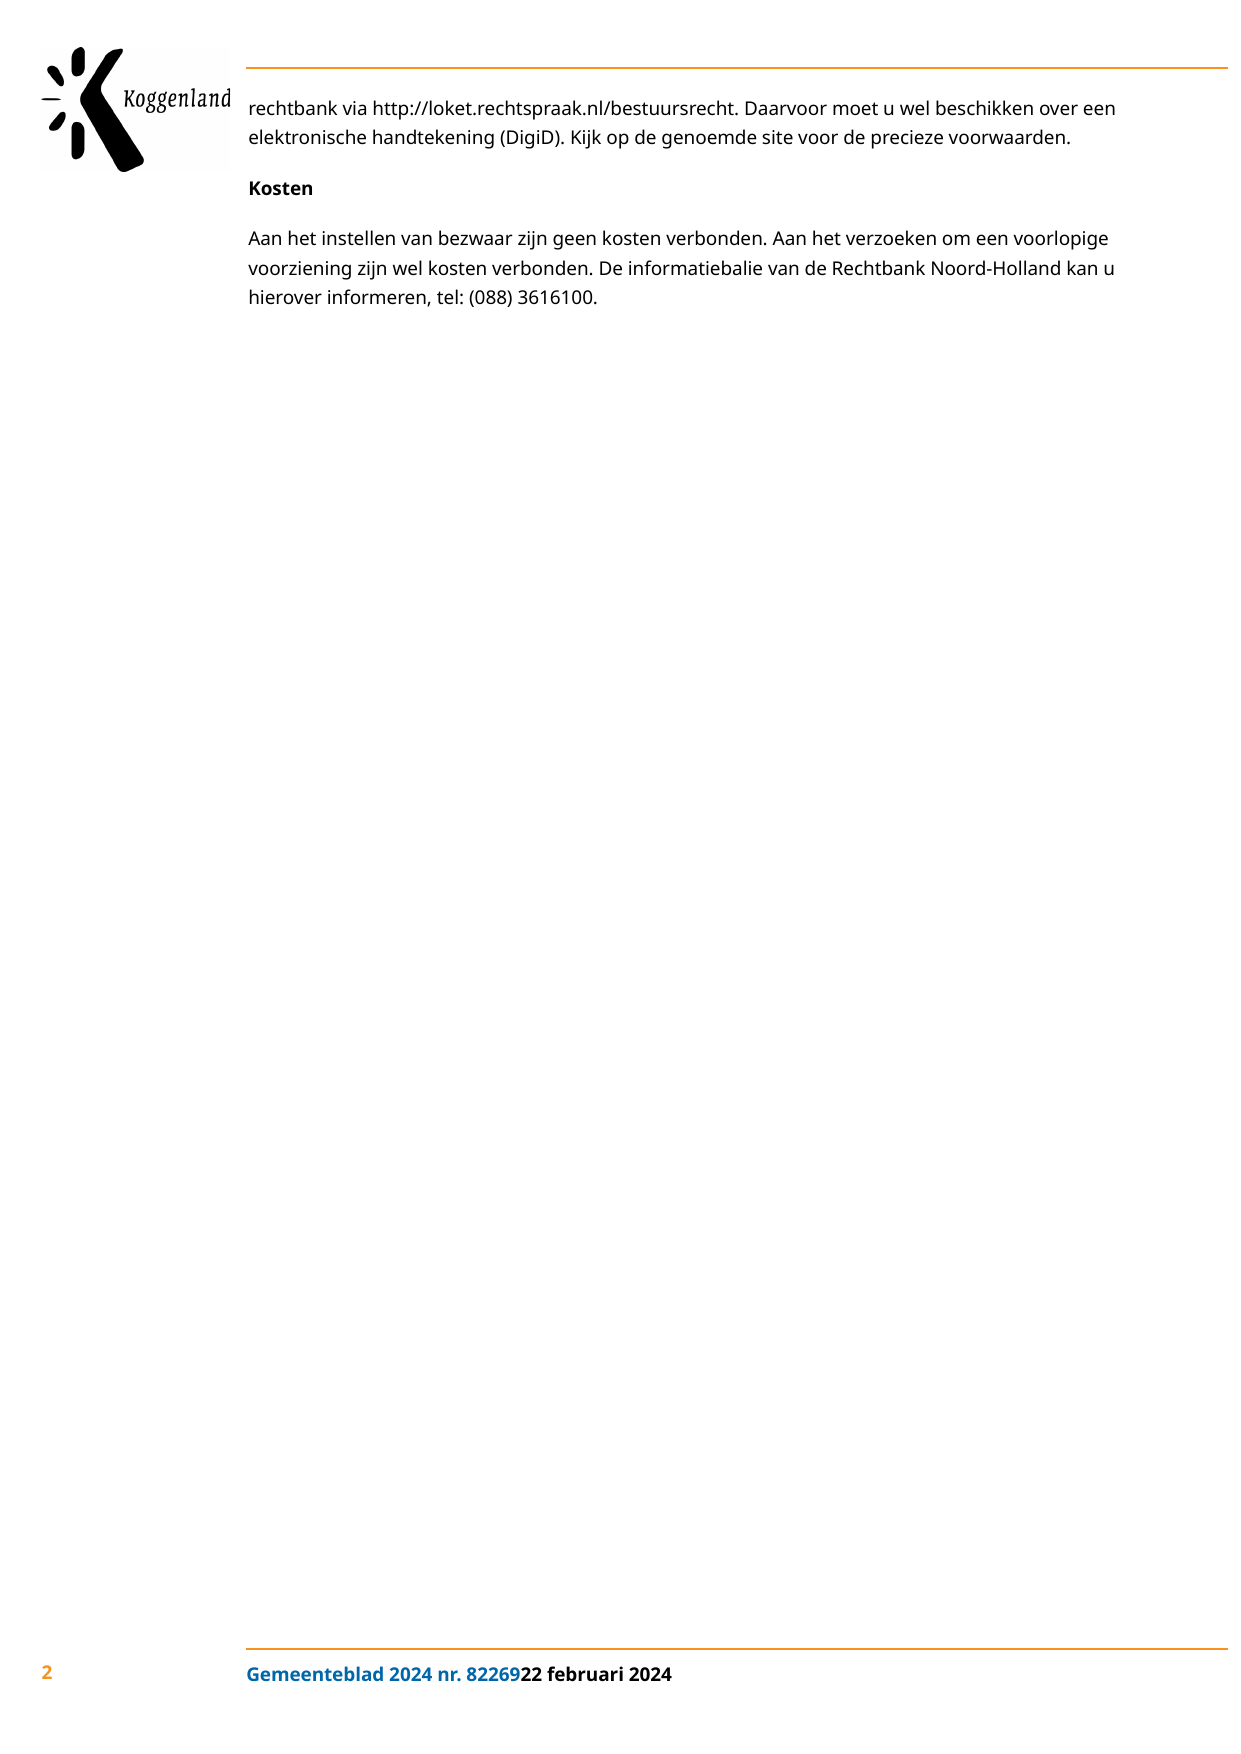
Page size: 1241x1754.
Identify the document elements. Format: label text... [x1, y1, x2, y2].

text rechtbank via http://loket.rechtspraak.nl/bestuursrecht. Daarvoor moet u wel beschikken over een elektronische handtekening (DigiD). Kijk op de genoemde site voor de precieze voorwaarden. [248, 95, 1152, 150]
picture [41, 47, 231, 172]
text Kosten [248, 175, 1152, 201]
text Aan het instellen van bezwaar zijn geen kosten verbonden. Aan het verzoeken om een voorlopige voorziening zijn wel kosten verbonden. De informatiebalie van de Rechtbank Noord-Holland kan u hierover informeren, tel: (088) 3616100. [248, 225, 1152, 310]
